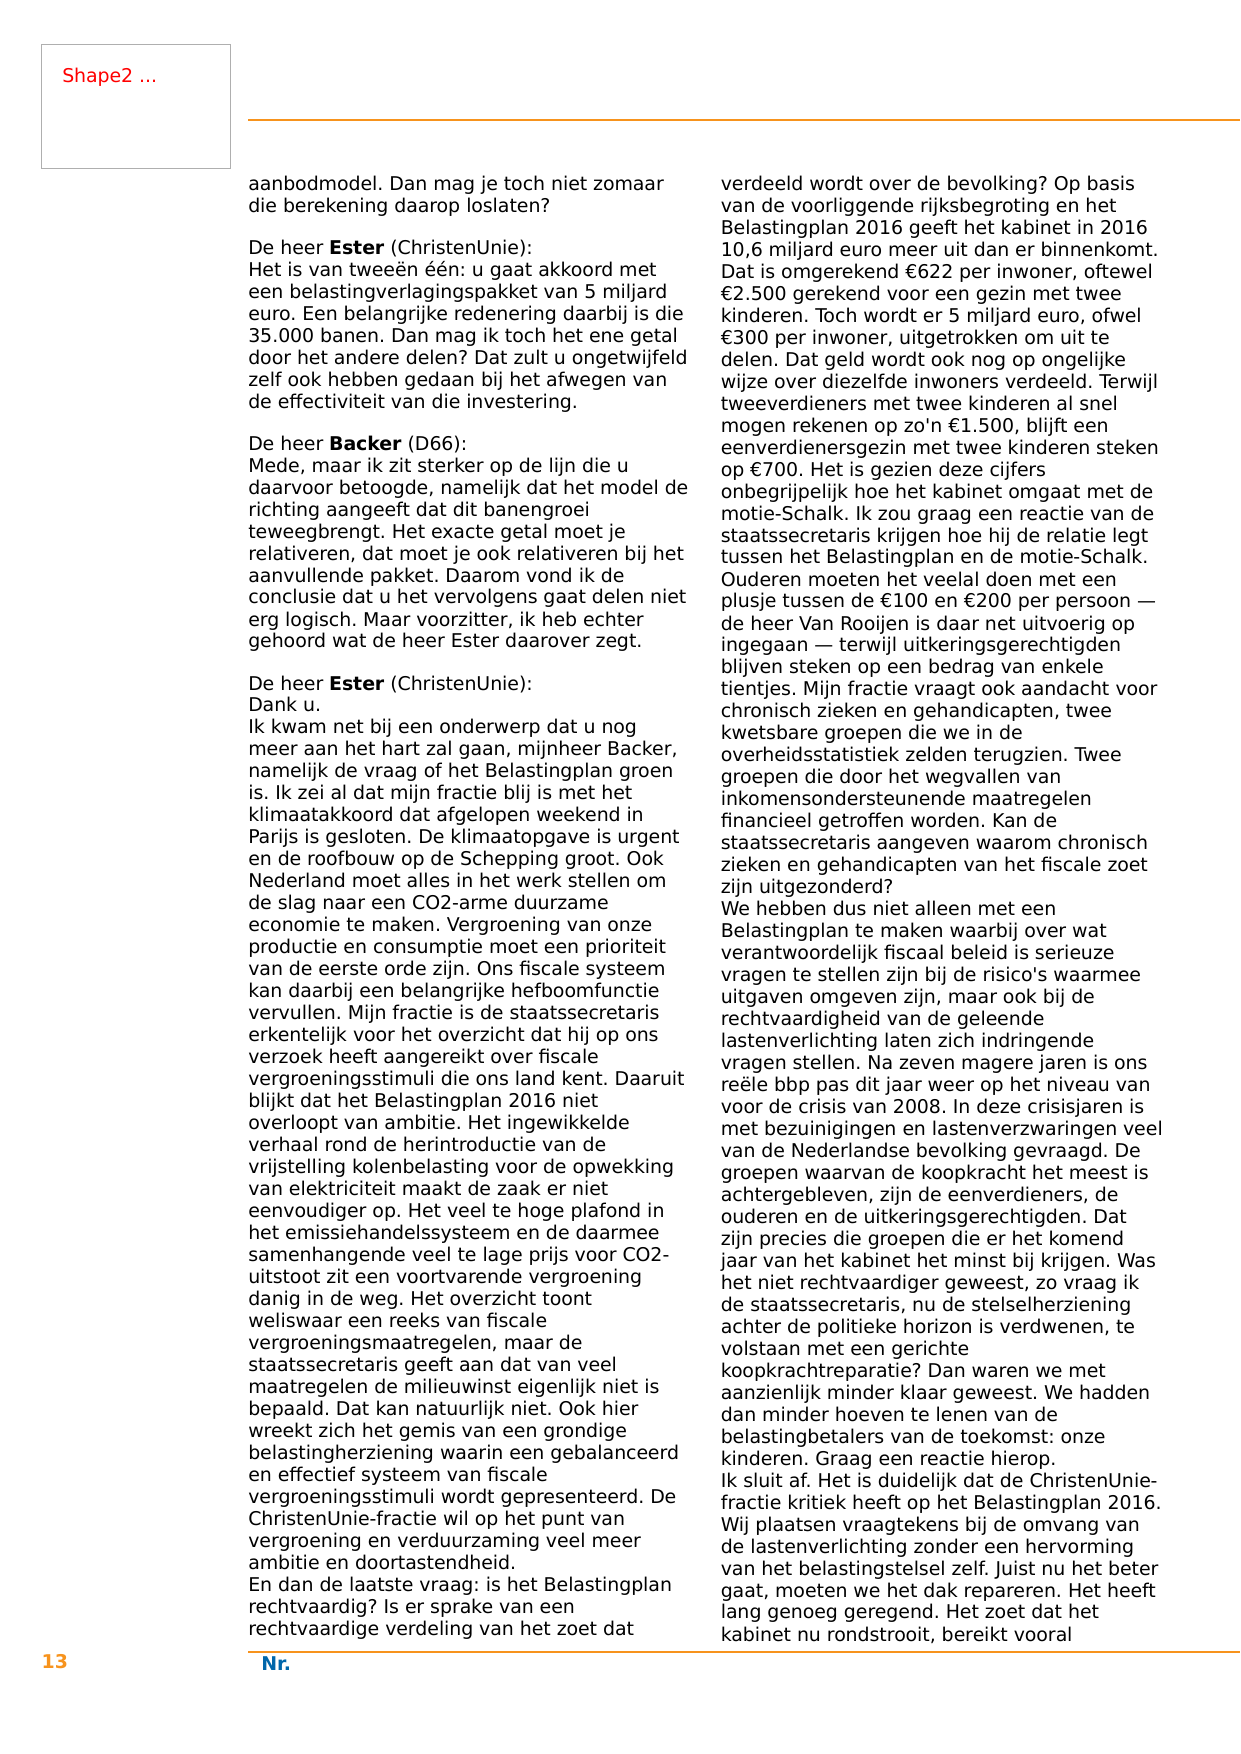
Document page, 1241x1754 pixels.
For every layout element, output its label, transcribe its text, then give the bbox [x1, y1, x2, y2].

text Ik sluit af. Het is duidelijk dat de ChristenUnie-fractie kritiek heeft op het Belastingplan 2016. Wij plaatsen vraagtekens bij de omvang van de lastenverlichting zonder een hervorming van het belastingstelsel zelf. Juist nu het beter gaat, moeten we het dak repareren. Het heeft lang genoeg geregend. Het zoet dat het kabinet nu rondstrooit, bereikt vooral [721, 1469, 1163, 1645]
text De heer Backer (D66): [248, 433, 691, 454]
text Dank u. [248, 694, 691, 716]
text verdeeld wordt over de bevolking? Op basis van de voorliggende rijksbegroting en het Belastingplan 2016 geeft het kabinet in 2016 10,6 miljard euro meer uit dan er binnenkomt. Dat is omgerekend €622 per inwoner, oftewel €2.500 gerekend voor een gezin met twee kinderen. Toch wordt er 5 miljard euro, ofwel €300 per inwoner, uitgetrokken om uit te delen. Dat geld wordt ook nog op ongelijke wijze over diezelfde inwoners verdeeld. Terwijl tweeverdieners met twee kinderen al snel mogen rekenen op zo'n €1.500, blijft een eenverdienersgezin met twee kinderen steken op €700. Het is gezien deze cijfers onbegrijpelijk hoe het kabinet omgaat met de motie-Schalk. Ik zou graag een reactie van de staatssecretaris krijgen hoe hij de relatie legt tussen het Belastingplan en de motie-Schalk. Ouderen moeten het veelal doen met een plusje tussen de €100 en €200 per persoon — de heer Van Rooijen is daar net uitvoerig op ingegaan — terwijl uitkeringsgerechtigden blijven steken op een bedrag van enkele tientjes. Mijn fractie vraagt ook aandacht voor chronisch zieken en gehandicapten, twee kwetsbare groepen die we in de overheidsstatistiek zelden terugzien. Twee groepen die door het wegvallen van inkomensondersteunende maatregelen financieel getroffen worden. Kan de staatssecretaris aangeven waarom chronisch zieken en gehandicapten van het fiscale zoet zijn uitgezonderd? [721, 173, 1163, 898]
text We hebben dus niet alleen met een Belastingplan te maken waarbij over wat verantwoordelijk fiscaal beleid is serieuze vragen te stellen zijn bij de risico's waarmee uitgaven omgeven zijn, maar ook bij de rechtvaardigheid van de geleende lastenverlichting laten zich indringende vragen stellen. Na zeven magere jaren is ons reële bbp pas dit jaar weer op het niveau van voor de crisis van 2008. In deze crisisjaren is met bezuinigingen en lastenverzwaringen veel van de Nederlandse bevolking gevraagd. De groepen waarvan de koopkracht het meest is achtergebleven, zijn de eenverdieners, de ouderen en de uitkeringsgerechtigden. Dat zijn precies die groepen die er het komend jaar van het kabinet het minst bij krijgen. Was het niet rechtvaardiger geweest, zo vraag ik de staatssecretaris, nu de stelselherziening achter de politieke horizon is verdwenen, te volstaan met een gerichte koopkrachtreparatie? Dan waren we met aanzienlijk minder klaar geweest. We hadden dan minder hoeven te lenen van de belastingbetalers van de toekomst: onze kinderen. Graag een reactie hierop. [721, 898, 1163, 1469]
text Ik kwam net bij een onderwerp dat u nog meer aan het hart zal gaan, mijnheer Backer, namelijk de vraag of het Belastingplan groen is. Ik zei al dat mijn fractie blij is met het klimaatakkoord dat afgelopen weekend in Parijs is gesloten. De klimaatopgave is urgent en de roofbouw op de Schepping groot. Ook Nederland moet alles in het werk stellen om de slag naar een CO2-arme duurzame economie te maken. Vergroening van onze productie en consumptie moet een prioriteit van de eerste orde zijn. Ons fiscale systeem kan daarbij een belangrijke hefboomfunctie vervullen. Mijn fractie is de staatssecretaris erkentelijk voor het overzicht dat hij op ons verzoek heeft aangereikt over fiscale vergroeningsstimuli die ons land kent. Daaruit blijkt dat het Belastingplan 2016 niet overloopt van ambitie. Het ingewikkelde verhaal rond de herintroductie van de vrijstelling kolenbelasting voor de opwekking van elektriciteit maakt de zaak er niet eenvoudiger op. Het veel te hoge plafond in het emissiehandelssysteem en de daarmee samenhangende veel te lage prijs voor CO2-uitstoot zit een voortvarende vergroening danig in de weg. Het overzicht toont weliswaar een reeks van fiscale vergroeningsmaatregelen, maar de staatssecretaris geeft aan dat van veel maatregelen de milieuwinst eigenlijk niet is bepaald. Dat kan natuurlijk niet. Ook hier wreekt zich het gemis van een grondige belastingherziening waarin een gebalanceerd en effectief systeem van fiscale vergroeningsstimuli wordt gepresenteerd. De ChristenUnie-fractie wil op het punt van vergroening en verduurzaming veel meer ambitie en doortastendheid. [248, 716, 691, 1573]
text De heer Ester (ChristenUnie): [248, 237, 691, 259]
text Mede, maar ik zit sterker op de lijn die u daarvoor betoogde, namelijk dat het model de richting aangeeft dat dit banengroei teweegbrengt. Het exacte getal moet je relativeren, dat moet je ook relativeren bij het aanvullende pakket. Daarom vond ik de conclusie dat u het vervolgens gaat delen niet erg logisch. Maar voorzitter, ik heb echter gehoord wat de heer Ester daarover zegt. [248, 454, 691, 652]
text En dan de laatste vraag: is het Belastingplan rechtvaardig? Is er sprake van een rechtvaardige verdeling van het zoet dat [248, 1573, 691, 1639]
text De heer Ester (ChristenUnie): [248, 672, 691, 694]
text aanbodmodel. Dan mag je toch niet zomaar die berekening daarop loslaten? [248, 173, 691, 217]
text Het is van tweeën één: u gaat akkoord met een belastingverlagingspakket van 5 miljard euro. Een belangrijke redenering daarbij is die 35.000 banen. Dan mag ik toch het ene getal door het andere delen? Dat zult u ongetwijfeld zelf ook hebben gedaan bij het afwegen van de effectiviteit van die investering. [248, 259, 691, 413]
